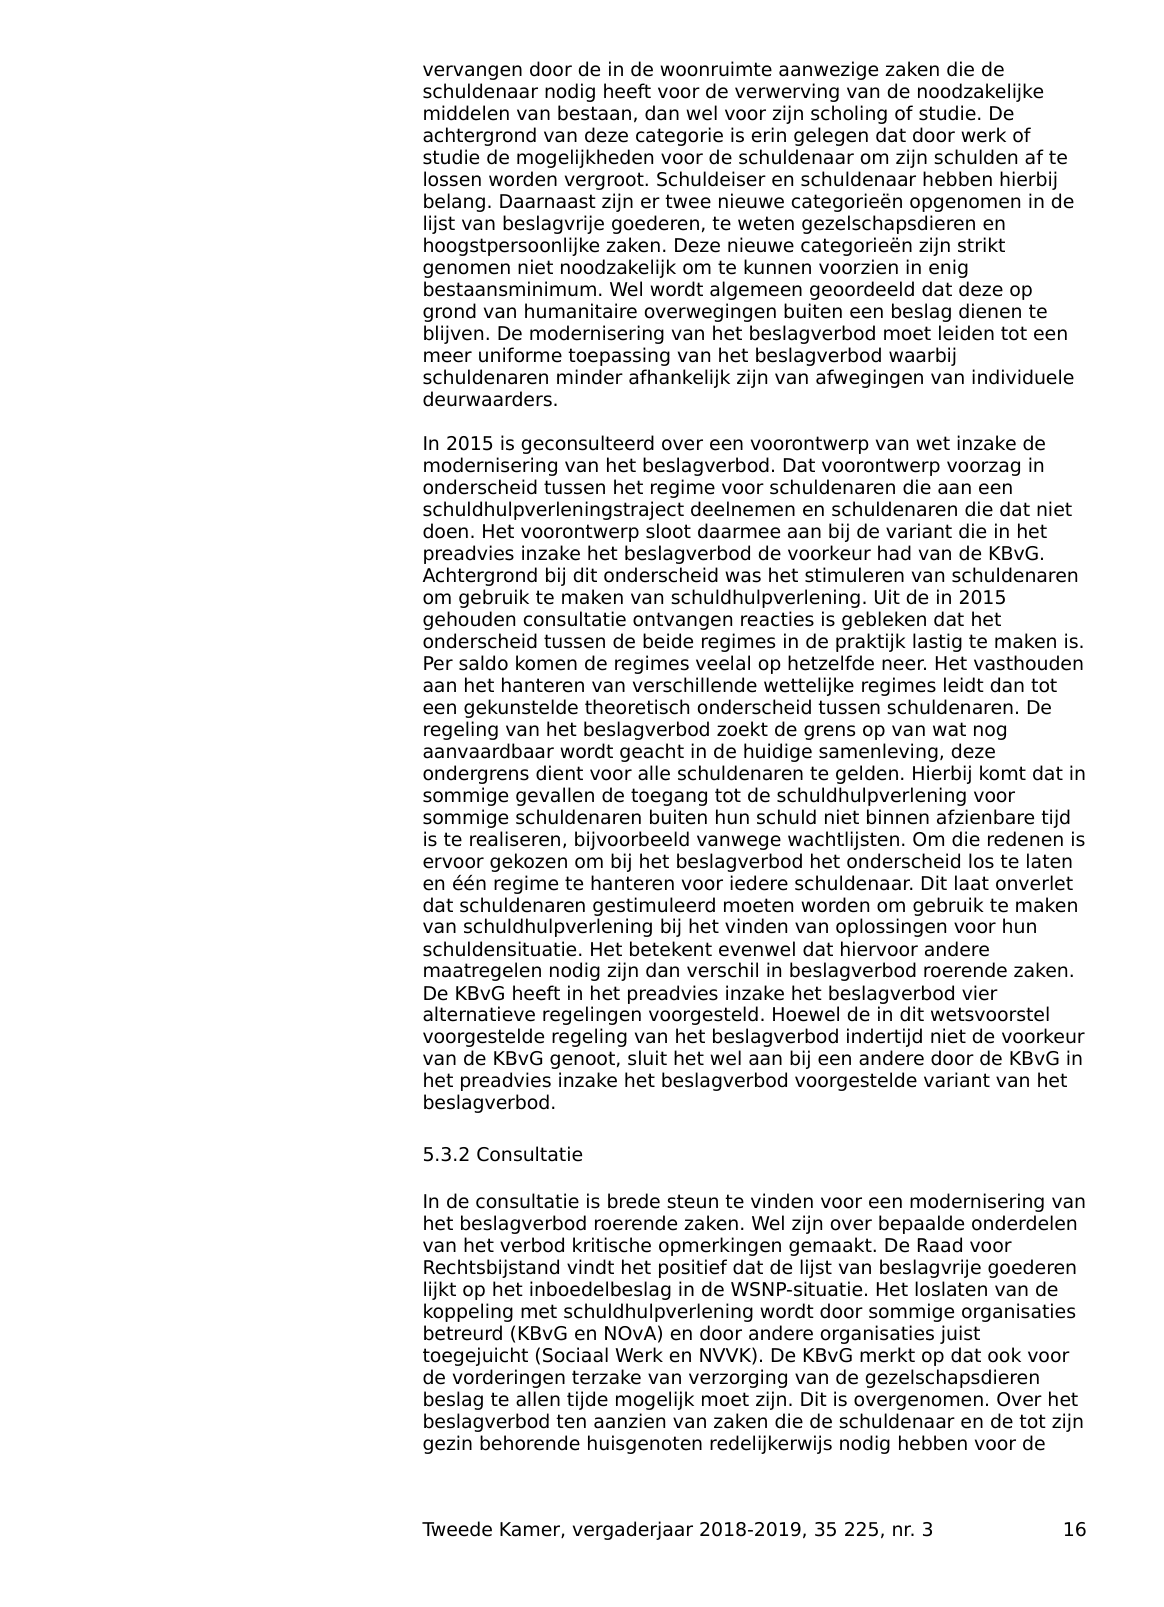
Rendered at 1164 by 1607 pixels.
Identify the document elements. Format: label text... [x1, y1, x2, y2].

text vervangen door de in de woonruimte aanwezige zaken die de schuldenaar nodig heeft voor de verwerving van de noodzakelijke middelen van bestaan, dan wel voor zijn scholing of studie. De achtergrond van deze categorie is erin gelegen dat door werk of studie de mogelijkheden voor de schuldenaar om zijn schulden af te lossen worden vergroot. Schuldeiser en schuldenaar hebben hierbij belang. Daarnaast zijn er twee nieuwe categorieën opgenomen in de lijst van beslagvrije goederen, te weten gezelschapsdieren en hoogstpersoonlijke zaken. Deze nieuwe categorieën zijn strikt genomen niet noodzakelijk om te kunnen voorzien in enig bestaansminimum. Wel wordt algemeen geoordeeld dat deze op grond van humanitaire overwegingen buiten een beslag dienen te blijven. De modernisering van het beslagverbod moet leiden tot een meer uniforme toepassing van het beslagverbod waarbij schuldenaren minder afhankelijk zijn van afwegingen van individuele deurwaarders. [422, 59, 1087, 411]
text In de consultatie is brede steun te vinden voor een modernisering van het beslagverbod roerende zaken. Wel zijn over bepaalde onderdelen van het verbod kritische opmerkingen gemaakt. De Raad voor Rechtsbijstand vindt het positief dat de lijst van beslagvrije goederen lijkt op het inboedelbeslag in de WSNP-situatie. Het loslaten van de koppeling met schuldhulpverlening wordt door sommige organisaties betreurd (KBvG en NOvA) en door andere organisaties juist toegejuicht (Sociaal Werk en NVVK). De KBvG merkt op dat ook voor de vorderingen terzake van verzorging van de gezelschapsdieren beslag te allen tijde mogelijk moet zijn. Dit is overgenomen. Over het beslagverbod ten aanzien van zaken die de schuldenaar en de tot zijn gezin behorende huisgenoten redelijkerwijs nodig hebben voor de [422, 1191, 1087, 1455]
subtitle 5.3.2 Consultatie [422, 1144, 1087, 1166]
text In 2015 is geconsulteerd over een voorontwerp van wet inzake de modernisering van het beslagverbod. Dat voorontwerp voorzag in onderscheid tussen het regime voor schuldenaren die aan een schuldhulpverleningstraject deelnemen en schuldenaren die dat niet doen. Het voorontwerp sloot daarmee aan bij de variant die in het preadvies inzake het beslagverbod de voorkeur had van de KBvG. Achtergrond bij dit onderscheid was het stimuleren van schuldenaren om gebruik te maken van schuldhulpverlening. Uit de in 2015 gehouden consultatie ontvangen reacties is gebleken dat het onderscheid tussen de beide regimes in de praktijk lastig te maken is. Per saldo komen de regimes veelal op hetzelfde neer. Het vasthouden aan het hanteren van verschillende wettelijke regimes leidt dan tot een gekunstelde theoretisch onderscheid tussen schuldenaren. De regeling van het beslagverbod zoekt de grens op van wat nog aanvaardbaar wordt geacht in de huidige samenleving, deze ondergrens dient voor alle schuldenaren te gelden. Hierbij komt dat in sommige gevallen de toegang tot de schuldhulpverlening voor sommige schuldenaren buiten hun schuld niet binnen afzienbare tijd is te realiseren, bijvoorbeeld vanwege wachtlijsten. Om die redenen is ervoor gekozen om bij het beslagverbod het onderscheid los te laten en één regime te hanteren voor iedere schuldenaar. Dit laat onverlet dat schuldenaren gestimuleerd moeten worden om gebruik te maken van schuldhulpverlening bij het vinden van oplossingen voor hun schuldensituatie. Het betekent evenwel dat hiervoor andere maatregelen nodig zijn dan verschil in beslagverbod roerende zaken. De KBvG heeft in het preadvies inzake het beslagverbod vier alternatieve regelingen voorgesteld. Hoewel de in dit wetsvoorstel voorgestelde regeling van het beslagverbod indertijd niet de voorkeur van de KBvG genoot, sluit het wel aan bij een andere door de KBvG in het preadvies inzake het beslagverbod voorgestelde variant van het beslagverbod. [422, 433, 1087, 1114]
